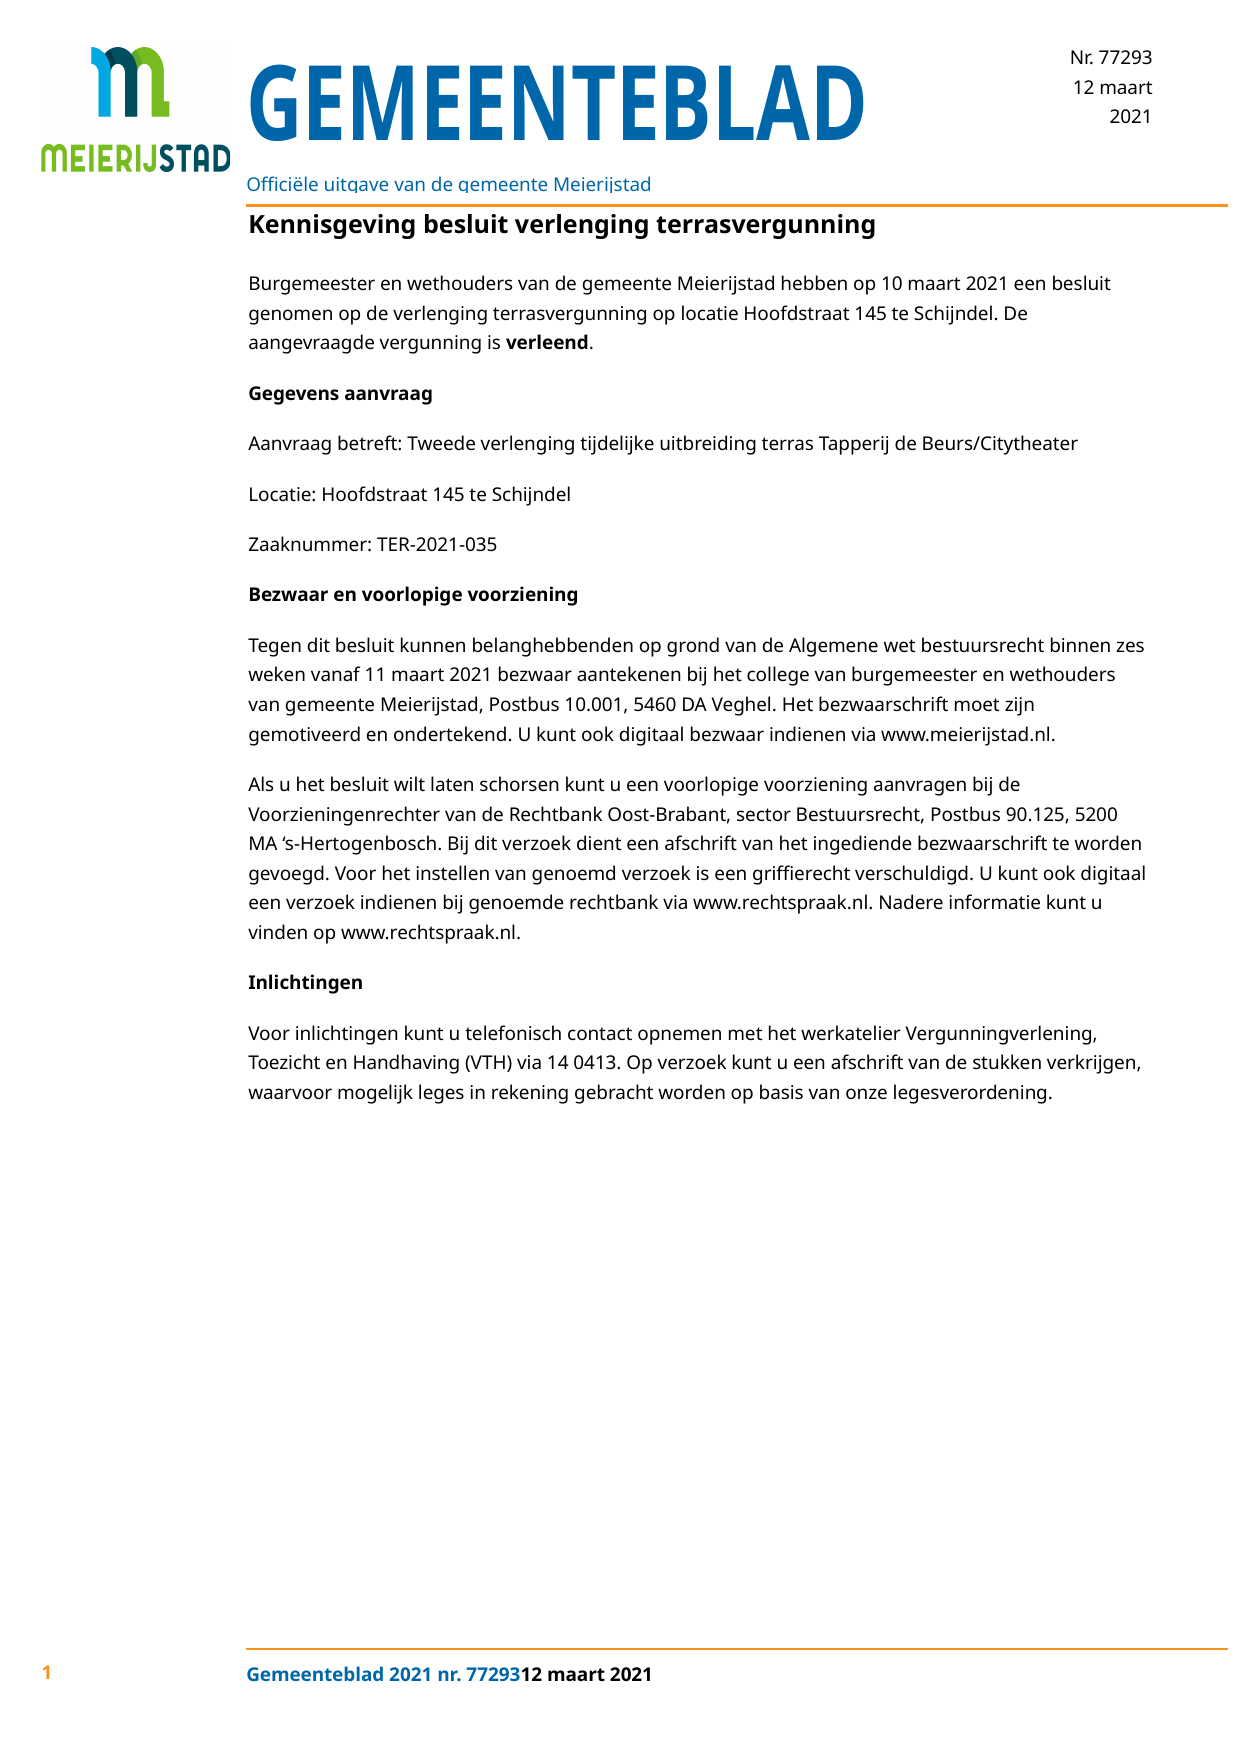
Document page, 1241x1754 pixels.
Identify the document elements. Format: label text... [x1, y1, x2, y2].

text Voor inlichtingen kunt u telefonisch contact opnemen met het werkatelier Vergunningverlening, Toezicht en Handhaving (VTH) via 14 0413. Op verzoek kunt u een afschrift van de stukken verkrijgen, waarvoor mogelijk leges in rekening gebracht worden op basis van onze legesverordening. [248, 1020, 1152, 1105]
text Aanvraag betreft: Tweede verlenging tijdelijke uitbreiding terras Tapperij de Beurs/Citytheater [248, 430, 1152, 456]
text Kennisgeving besluit verlenging terrasvergunning [248, 207, 1152, 241]
text Gegevens aanvraag [248, 380, 1152, 406]
text Inlichtingen [248, 969, 1152, 995]
text Locatie: Hoofdstraat 145 te Schijndel [248, 481, 1152, 506]
text Burgemeester en wethouders van de gemeente Meierijstad hebben op 10 maart 2021 een besluit genomen op de verlenging terrasvergunning op locatie Hoofdstraat 145 te Schijndel. De aangevraagde vergunning is verleend. [248, 270, 1152, 355]
text Zaaknummer: TER-2021-035 [248, 531, 1152, 557]
text Tegen dit besluit kunnen belanghebbenden op grond van de Algemene wet bestuursrecht binnen zes weken vanaf 11 maart 2021 bezwaar aantekenen bij het college van burgemeester en wethouders van gemeente Meierijstad, Postbus 10.001, 5460 DA Veghel. Het bezwaarschrift moet zijn gemotiveerd en ondertekend. U kunt ook digitaal bezwaar indienen via www.meierijstad.nl. [248, 632, 1152, 746]
picture [41, 47, 231, 172]
text Bezwaar en voorlopige voorziening [248, 582, 1152, 607]
text Als u het besluit wilt laten schorsen kunt u een voorlopige voorziening aanvragen bij de Voorzieningenrechter van de Rechtbank Oost-Brabant, sector Bestuursrecht, Postbus 90.125, 5200 MA ‘s-Hertogenbosch. Bij dit verzoek dient een afschrift van het ingediende bezwaarschrift te worden gevoegd. Voor het instellen van genoemd verzoek is een griffierecht verschuldigd. U kunt ook digitaal een verzoek indienen bij genoemde rechtbank via www.rechtspraak.nl. Nadere informatie kunt u vinden op www.rechtspraak.nl. [248, 771, 1152, 945]
